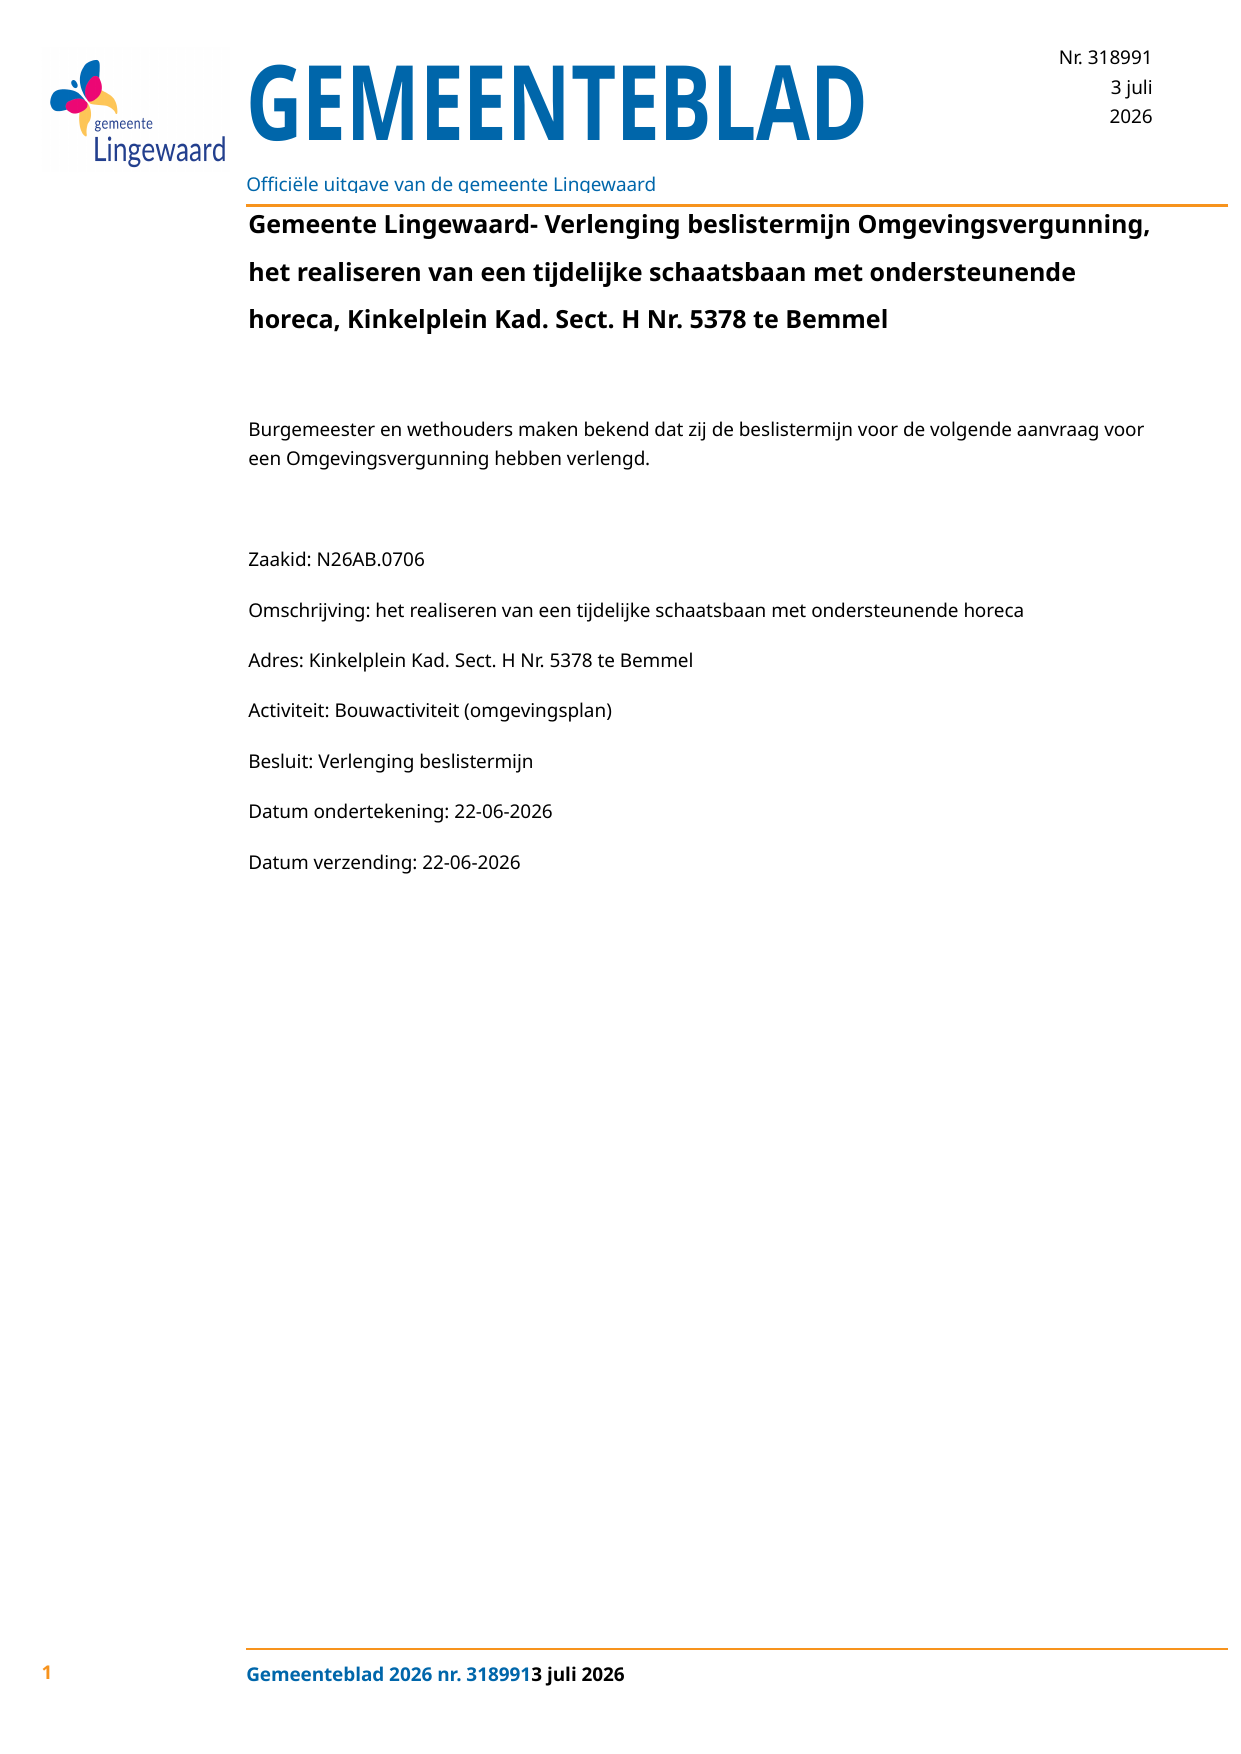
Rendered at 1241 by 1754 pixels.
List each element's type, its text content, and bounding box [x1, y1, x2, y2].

text Activiteit: Bouwactiviteit (omgevingsplan) [248, 698, 1152, 723]
text Gemeente Lingewaard- Verlenging beslistermijn Omgevingsvergunning, het realiseren van een tijdelijke schaatsbaan met ondersteunende horeca, Kinkelplein Kad. Sect. H Nr. 5378 te Bemmel [248, 207, 1152, 336]
text Burgemeester en wethouders maken bekend dat zij de beslistermijn voor de volgende aanvraag voor een Omgevingsvergunning hebben verlengd. [248, 416, 1152, 471]
text Adres: Kinkelplein Kad. Sect. H Nr. 5378 te Bemmel [248, 647, 1152, 673]
text Besluit: Verlenging beslistermijn [248, 748, 1152, 774]
text Omschrijving: het realiseren van een tijdelijke schaatsbaan met ondersteunende horeca [248, 597, 1152, 622]
picture [41, 47, 231, 172]
text Datum ondertekening: 22-06-2026 [248, 798, 1152, 824]
text Zaakid: N26AB.0706 [248, 546, 1152, 572]
text Datum verzending: 22-06-2026 [248, 849, 1152, 874]
